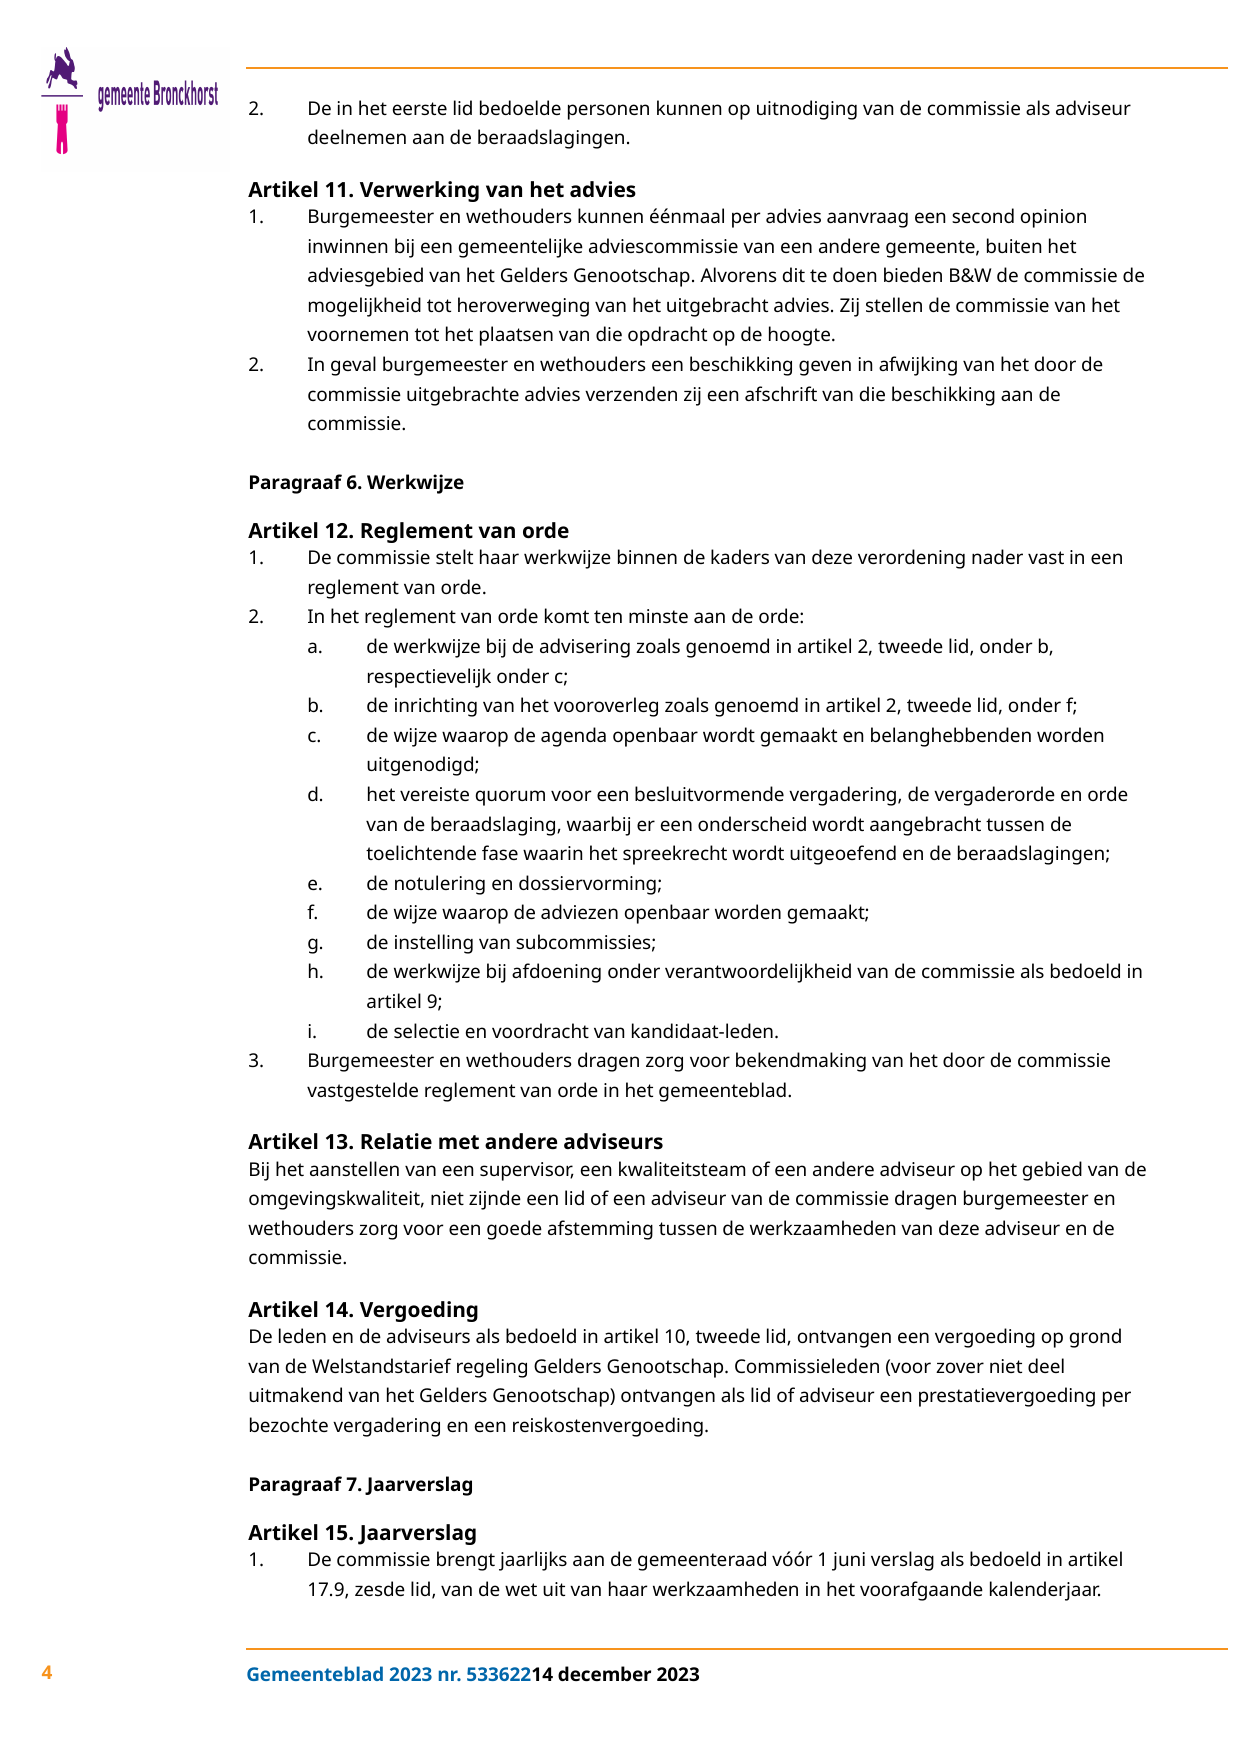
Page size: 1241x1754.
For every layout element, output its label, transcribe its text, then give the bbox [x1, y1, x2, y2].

list de instelling van subcommissies; [307, 929, 1152, 955]
picture [41, 47, 231, 172]
list Burgemeester en wethouders dragen zorg voor bekendmaking van het door de commissie vastgestelde reglement van orde in het gemeenteblad. [248, 1047, 1152, 1103]
list de inrichting van het vooroverleg zoals genoemd in artikel 2, tweede lid, onder f; [307, 692, 1152, 718]
list de wijze waarop de adviezen openbaar worden gemaakt; [307, 899, 1152, 925]
text Paragraaf 6. Werkwijze [248, 469, 1152, 495]
list De commissie stelt haar werkwijze binnen de kaders van deze verordening nader vast in een reglement van orde. [248, 544, 1152, 600]
list De in het eerste lid bedoelde personen kunnen op uitnodiging van de commissie als adviseur deelnemen aan de beraadslagingen. [248, 95, 1152, 150]
list In geval burgemeester en wethouders een beschikking geven in afwijking van het door de commissie uitgebrachte advies verzenden zij een afschrift van die beschikking aan de commissie. [248, 351, 1152, 436]
list Burgemeester en wethouders kunnen éénmaal per advies aanvraag een second opinion inwinnen bij een gemeentelijke adviescommissie van een andere gemeente, buiten het adviesgebied van het Gelders Genootschap. Alvorens dit te doen bieden B&W de commissie de mogelijkheid tot heroverweging van het uitgebracht advies. Zij stellen de commissie van het voornemen tot het plaatsen van die opdracht op de hoogte. [248, 203, 1152, 347]
text Artikel 13. Relatie met andere adviseurs [248, 1127, 1152, 1156]
list De commissie brengt jaarlijks aan de gemeenteraad vóór 1 juni verslag als bedoeld in artikel 17.9, zesde lid, van de wet uit van haar werkzaamheden in het voorafgaande kalenderjaar. [248, 1546, 1152, 1602]
list de werkwijze bij afdoening onder verantwoordelijkheid van de commissie als bedoeld in artikel 9; [307, 959, 1152, 1014]
text Artikel 12. Reglement van orde [248, 516, 1152, 544]
text Artikel 14. Vergoeding [248, 1295, 1152, 1323]
list In het reglement van orde komt ten minste aan de orde: [248, 604, 1152, 629]
list de notulering en dossiervorming; [307, 870, 1152, 896]
text Artikel 11. Verwerking van het advies [248, 175, 1152, 203]
text Artikel 15. Jaarverslag [248, 1518, 1152, 1546]
text De leden en de adviseurs als bedoeld in artikel 10, tweede lid, ontvangen een vergoeding op grond van de Welstandstarief regeling Gelders Genootschap. Commissieleden (voor zover niet deel uitmakend van het Gelders Genootschap) ontvangen als lid of adviseur een prestatievergoeding per bezochte vergadering en een reiskostenvergoeding. [248, 1323, 1152, 1438]
list de selectie en voordracht van kandidaat-leden. [307, 1018, 1152, 1043]
list de werkwijze bij de advisering zoals genoemd in artikel 2, tweede lid, onder b, respectievelijk onder c; [307, 633, 1152, 688]
list de wijze waarop de agenda openbaar wordt gemaakt en belanghebbenden worden uitgenodigd; [307, 722, 1152, 777]
text Paragraaf 7. Jaarverslag [248, 1471, 1152, 1497]
text Bij het aanstellen van een supervisor, een kwaliteitsteam of een andere adviseur op het gebied van de omgevingskwaliteit, niet zijnde een lid of een adviseur van de commissie dragen burgemeester en wethouders zorg voor een goede afstemming tussen de werkzaamheden van deze adviseur en de commissie. [248, 1156, 1152, 1270]
list het vereiste quorum voor een besluitvormende vergadering, de vergaderorde en orde van de beraadslaging, waarbij er een onderscheid wordt aangebracht tussen de toelichtende fase waarin het spreekrecht wordt uitgeoefend en de beraadslagingen; [307, 781, 1152, 866]
